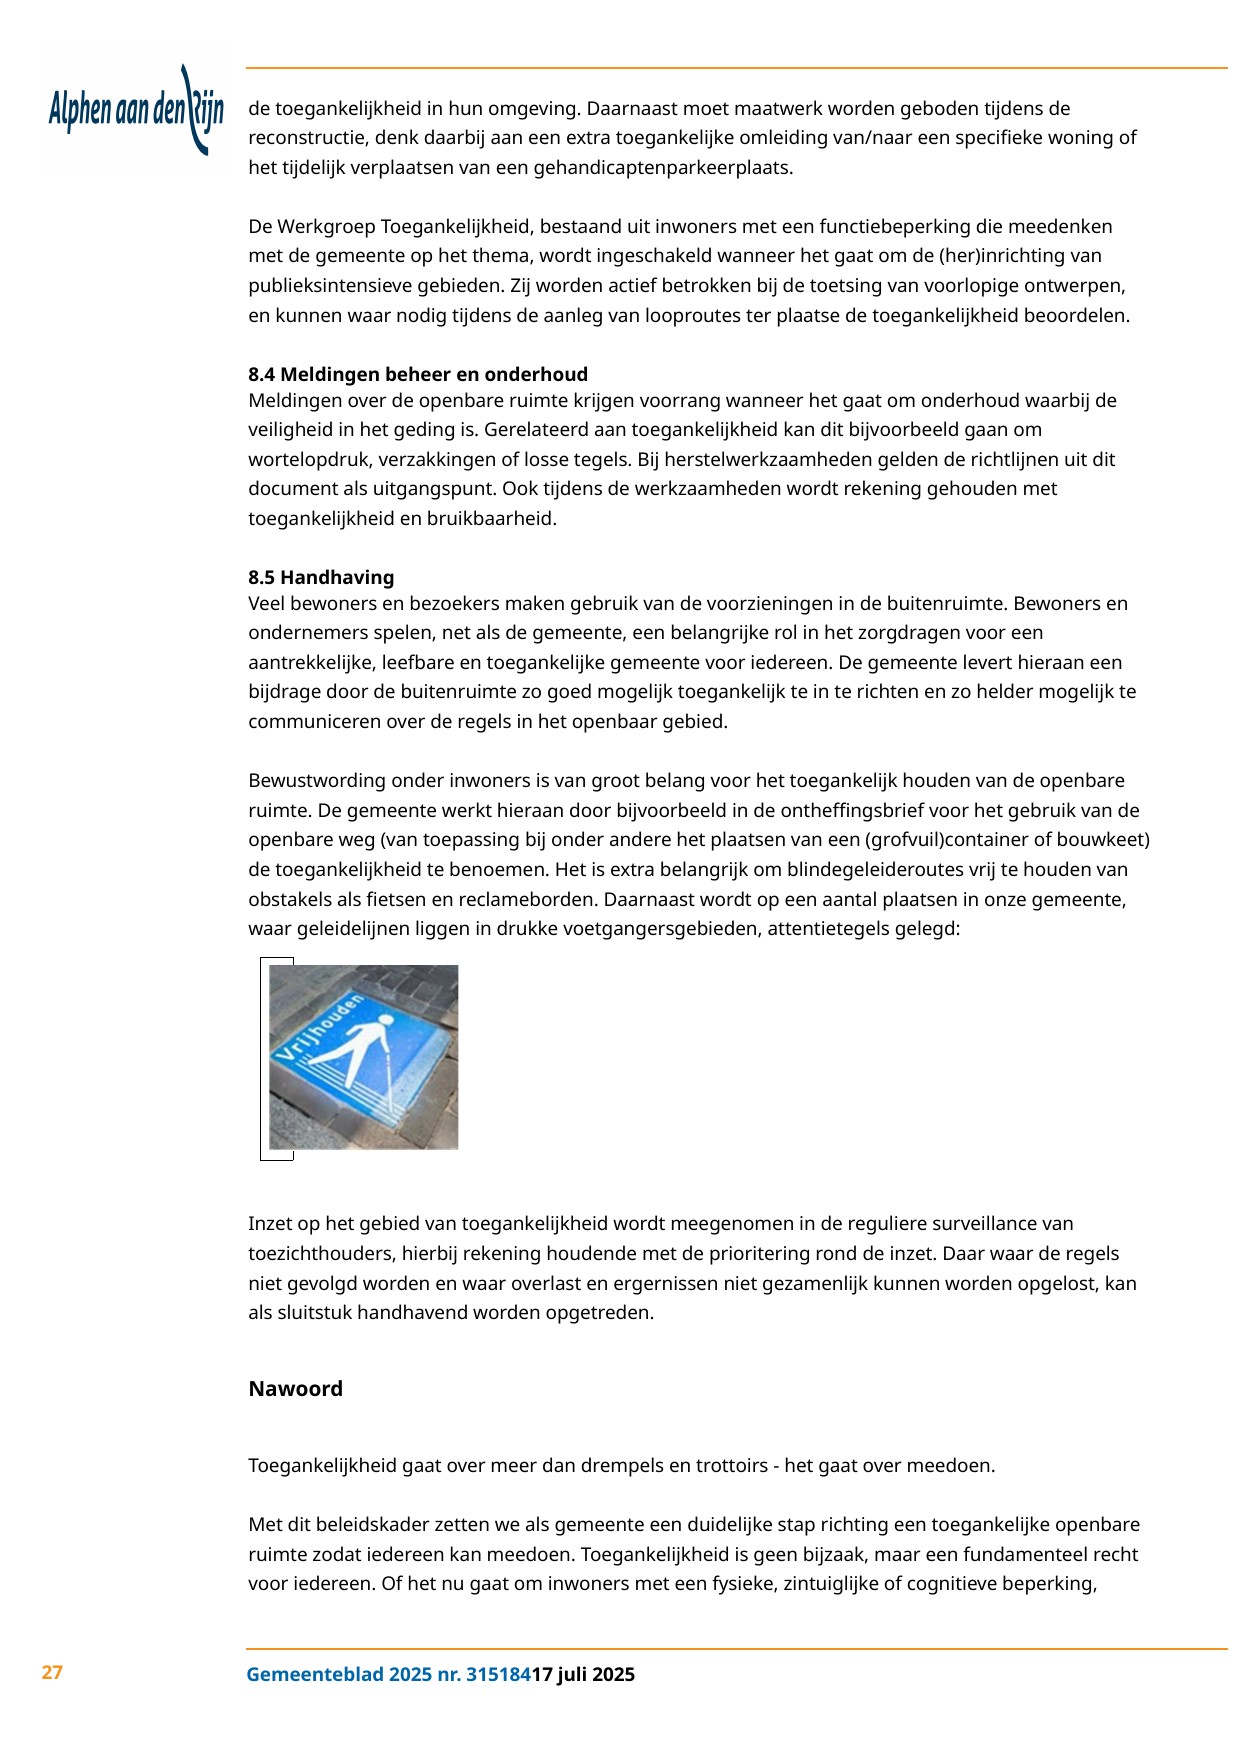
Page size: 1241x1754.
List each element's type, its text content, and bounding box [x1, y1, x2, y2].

text 8.5 Handhaving [248, 564, 1152, 590]
text Bewustwording onder inwoners is van groot belang voor het toegankelijk houden van de openbare ruimte. De gemeente werkt hieraan door bijvoorbeeld in de ontheffingsbrief voor het gebruik van de openbare weg (van toepassing bij onder andere het plaatsen van een (grofvuil)container of bouwkeet) de toegankelijkheid te benoemen. Het is extra belangrijk om blindegeleideroutes vrij te houden van obstakels als fietsen en reclameborden. Daarnaast wordt op een aantal plaatsen in onze gemeente, waar geleidelijnen liggen in drukke voetgangersgebieden, attentietegels gelegd: [248, 767, 1152, 941]
picture [41, 47, 231, 172]
text Toegankelijkheid gaat over meer dan drempels en trottoirs - het gaat over meedoen. [248, 1452, 1152, 1478]
text Nawoord [248, 1374, 1152, 1403]
text Veel bewoners en bezoekers maken gebruik van de voorzieningen in de buitenruimte. Bewoners en ondernemers spelen, net als de gemeente, een belangrijke rol in het zorgdragen voor een aantrekkelijke, leefbare en toegankelijke gemeente voor iedereen. De gemeente levert hieraan een bijdrage door de buitenruimte zo goed mogelijk toegankelijk te in te richten en zo helder mogelijk te communiceren over de regels in het openbaar gebied. [248, 590, 1152, 734]
text 8.4 Meldingen beheer en onderhoud [248, 361, 1152, 387]
text Inzet op het gebied van toegankelijkheid wordt meegenomen in de reguliere surveillance van toezichthouders, hierbij rekening houdende met de prioritering rond de inzet. Daar waar de regels niet gevolgd worden en waar overlast en ergernissen niet gezamenlijk kunnen worden opgelost, kan als sluitstuk handhavend worden opgetreden. [248, 1211, 1152, 1325]
text Met dit beleidskader zetten we als gemeente een duidelijke stap richting een toegankelijke openbare ruimte zodat iedereen kan meedoen. Toegankelijkheid is geen bijzaak, maar een fundamenteel recht voor iedereen. Of het nu gaat om inwoners met een fysieke, zintuiglijke of cognitieve beperking, [248, 1511, 1152, 1596]
text De Werkgroep Toegankelijkheid, bestaand uit inwoners met een functiebeperking die meedenken met de gemeente op het thema, wordt ingeschakeld wanneer het gaat om de (her)inrichting van publieksintensieve gebieden. Zij worden actief betrokken bij de toetsing van voorlopige ontwerpen, en kunnen waar nodig tijdens de aanleg van looproutes ter plaatse de toegankelijkheid beoordelen. [248, 213, 1152, 328]
text de toegankelijkheid in hun omgeving. Daarnaast moet maatwerk worden geboden tijdens de reconstructie, denk daarbij aan een extra toegankelijke omleiding van/naar een specifieke woning of het tijdelijk verplaatsen van een gehandicaptenparkeerplaats. [248, 95, 1152, 180]
text Meldingen over de openbare ruimte krijgen voorrang wanneer het gaat om onderhoud waarbij de veiligheid in het geding is. Gerelateerd aan toegankelijkheid kan dit bijvoorbeeld gaan om wortelopdruk, verzakkingen of losse tegels. Bij herstelwerkzaamheden gelden de richtlijnen uit dit document als uitgangspunt. Ook tijdens de werkzaamheden wordt rekening gehouden met toegankelijkheid en bruikbaarheid. [248, 387, 1152, 531]
picture [268, 965, 459, 1151]
